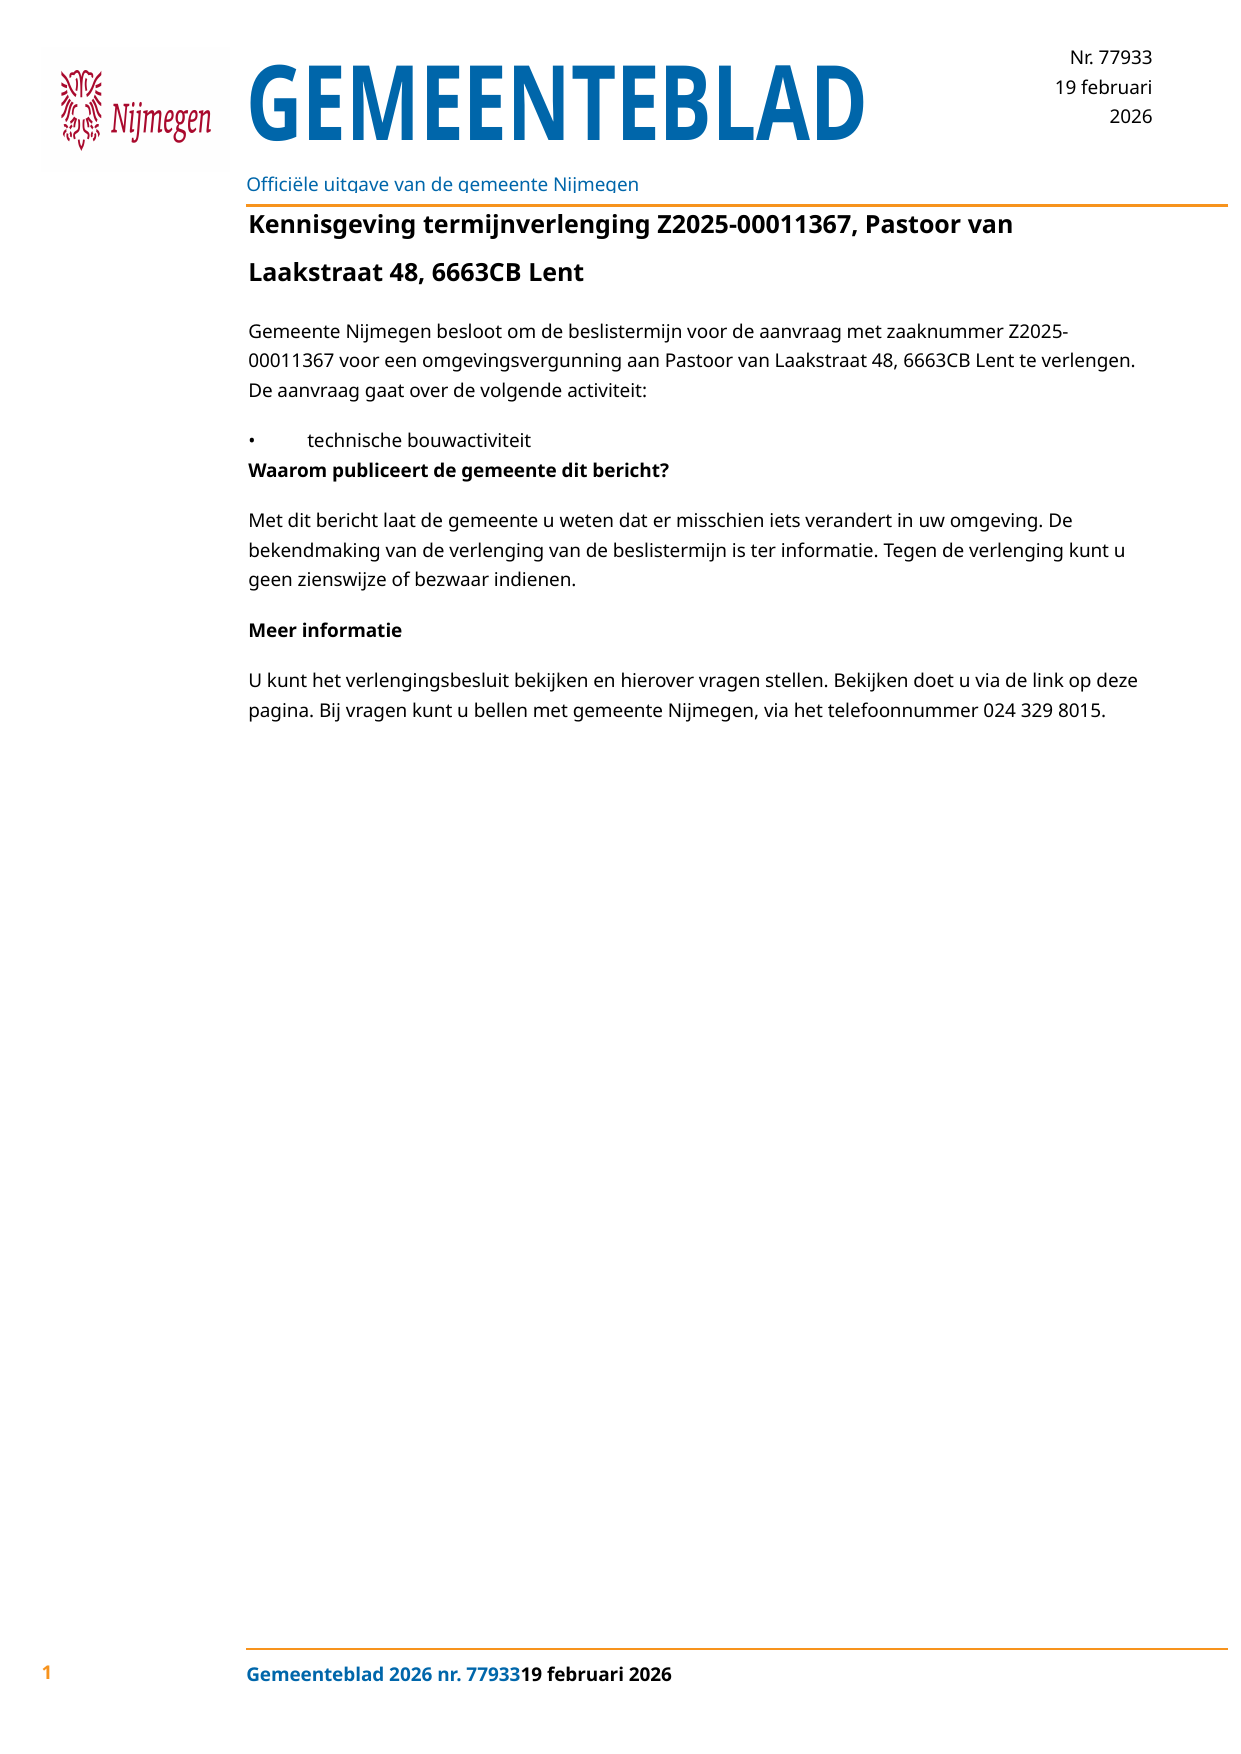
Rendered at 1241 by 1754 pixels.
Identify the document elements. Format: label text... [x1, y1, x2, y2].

text U kunt het verlengingsbesluit bekijken en hierover vragen stellen. Bekijken doet u via de link op deze pagina. Bij vragen kunt u bellen met gemeente Nijmegen, via het telefoonnummer 024 329 8015. [248, 667, 1152, 723]
picture [41, 47, 231, 172]
text Kennisgeving termijnverlenging Z2025-00011367, Pastoor van Laakstraat 48, 6663CB Lent [248, 207, 1152, 288]
text Met dit bericht laat de gemeente u weten dat er misschien iets verandert in uw omgeving. De bekendmaking van de verlenging van de beslistermijn is ter informatie. Tegen de verlenging kunt u geen zienswijze of bezwaar indienen. [248, 507, 1152, 592]
text Gemeente Nijmegen besloot om de beslistermijn voor de aanvraag met zaaknummer Z2025-00011367 voor een omgevingsvergunning aan Pastoor van Laakstraat 48, 6663CB Lent te verlengen. De aanvraag gaat over de volgende activiteit: [248, 318, 1152, 403]
text Meer informatie [248, 617, 1152, 643]
list technische bouwactiviteit [248, 427, 1152, 453]
text Waarom publiceert de gemeente dit bericht? [248, 457, 1152, 483]
